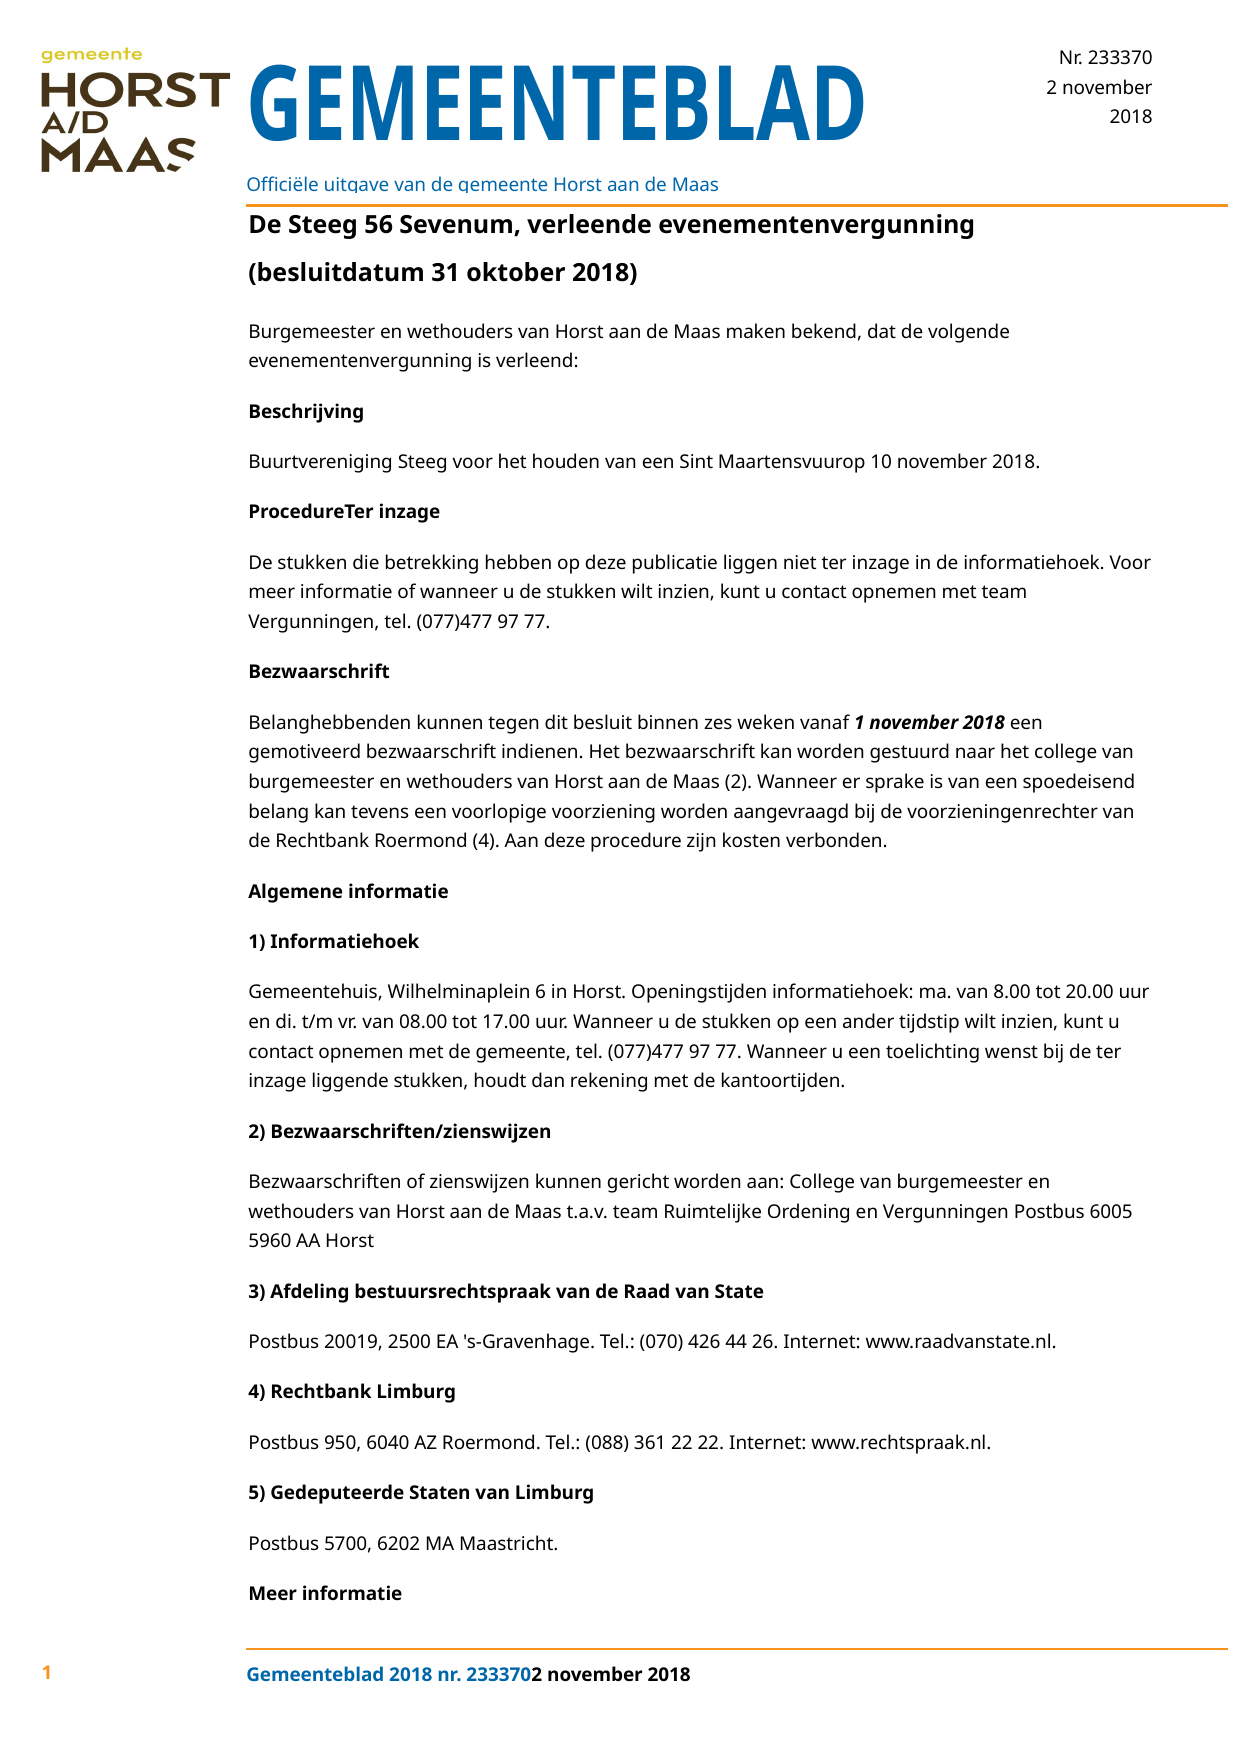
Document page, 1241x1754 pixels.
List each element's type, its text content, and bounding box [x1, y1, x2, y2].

text 2) Bezwaarschriften/zienswijzen [248, 1118, 1152, 1144]
text Postbus 950, 6040 AZ Roermond. Tel.: (088) 361 22 22. Internet: www.rechtspraak.nl. [248, 1429, 1152, 1455]
text 3) Afdeling bestuursrechtspraak van de Raad van State [248, 1278, 1152, 1304]
text De stukken die betrekking hebben op deze publicatie liggen niet ter inzage in de informatiehoek. Voor meer informatie of wanneer u de stukken wilt inzien, kunt u contact opnemen met team Vergunningen, tel. (077)477 97 77. [248, 549, 1152, 634]
text De Steeg 56 Sevenum, verleende evenementenvergunning (besluitdatum 31 oktober 2018) [248, 207, 1152, 288]
text Bezwaarschriften of zienswijzen kunnen gericht worden aan: College van burgemeester en wethouders van Horst aan de Maas t.a.v. team Ruimtelijke Ordening en Vergunningen Postbus 6005 5960 AA Horst [248, 1168, 1152, 1253]
text Postbus 20019, 2500 EA 's-Gravenhage. Tel.: (070) 426 44 26. Internet: www.raadvanstate.nl. [248, 1328, 1152, 1354]
text Buurtvereniging Steeg voor het houden van een Sint Maartensvuurop 10 november 2018. [248, 448, 1152, 474]
text Algemene informatie [248, 878, 1152, 904]
text Gemeentehuis, Wilhelminaplein 6 in Horst. Openingstijden informatiehoek: ma. van 8.00 tot 20.00 uur en di. t/m vr. van 08.00 tot 17.00 uur. Wanneer u de stukken op een ander tijdstip wilt inzien, kunt u contact opnemen met de gemeente, tel. (077)477 97 77. Wanneer u een toelichting wenst bij de ter inzage liggende stukken, houdt dan rekening met de kantoortijden. [248, 979, 1152, 1093]
text Bezwaarschrift [248, 659, 1152, 684]
text Meer informatie [248, 1580, 1152, 1606]
picture [41, 47, 231, 172]
text Beschrijving [248, 398, 1152, 424]
text 4) Rechtbank Limburg [248, 1379, 1152, 1404]
text 1) Informatiehoek [248, 928, 1152, 954]
text 5) Gedeputeerde Staten van Limburg [248, 1479, 1152, 1505]
text ProcedureTer inzage [248, 499, 1152, 524]
text Postbus 5700, 6202 MA Maastricht. [248, 1530, 1152, 1556]
text Burgemeester en wethouders van Horst aan de Maas maken bekend, dat de volgende evenementenvergunning is verleend: [248, 318, 1152, 373]
text Belanghebbenden kunnen tegen dit besluit binnen zes weken vanaf 1 november 2018 een gemotiveerd bezwaarschrift indienen. Het bezwaarschrift kan worden gestuurd naar het college van burgemeester en wethouders van Horst aan de Maas (2). Wanneer er sprake is van een spoedeisend belang kan tevens een voorlopige voorziening worden aangevraagd bij de voorzieningenrechter van de Rechtbank Roermond (4). Aan deze procedure zijn kosten verbonden. [248, 709, 1152, 853]
